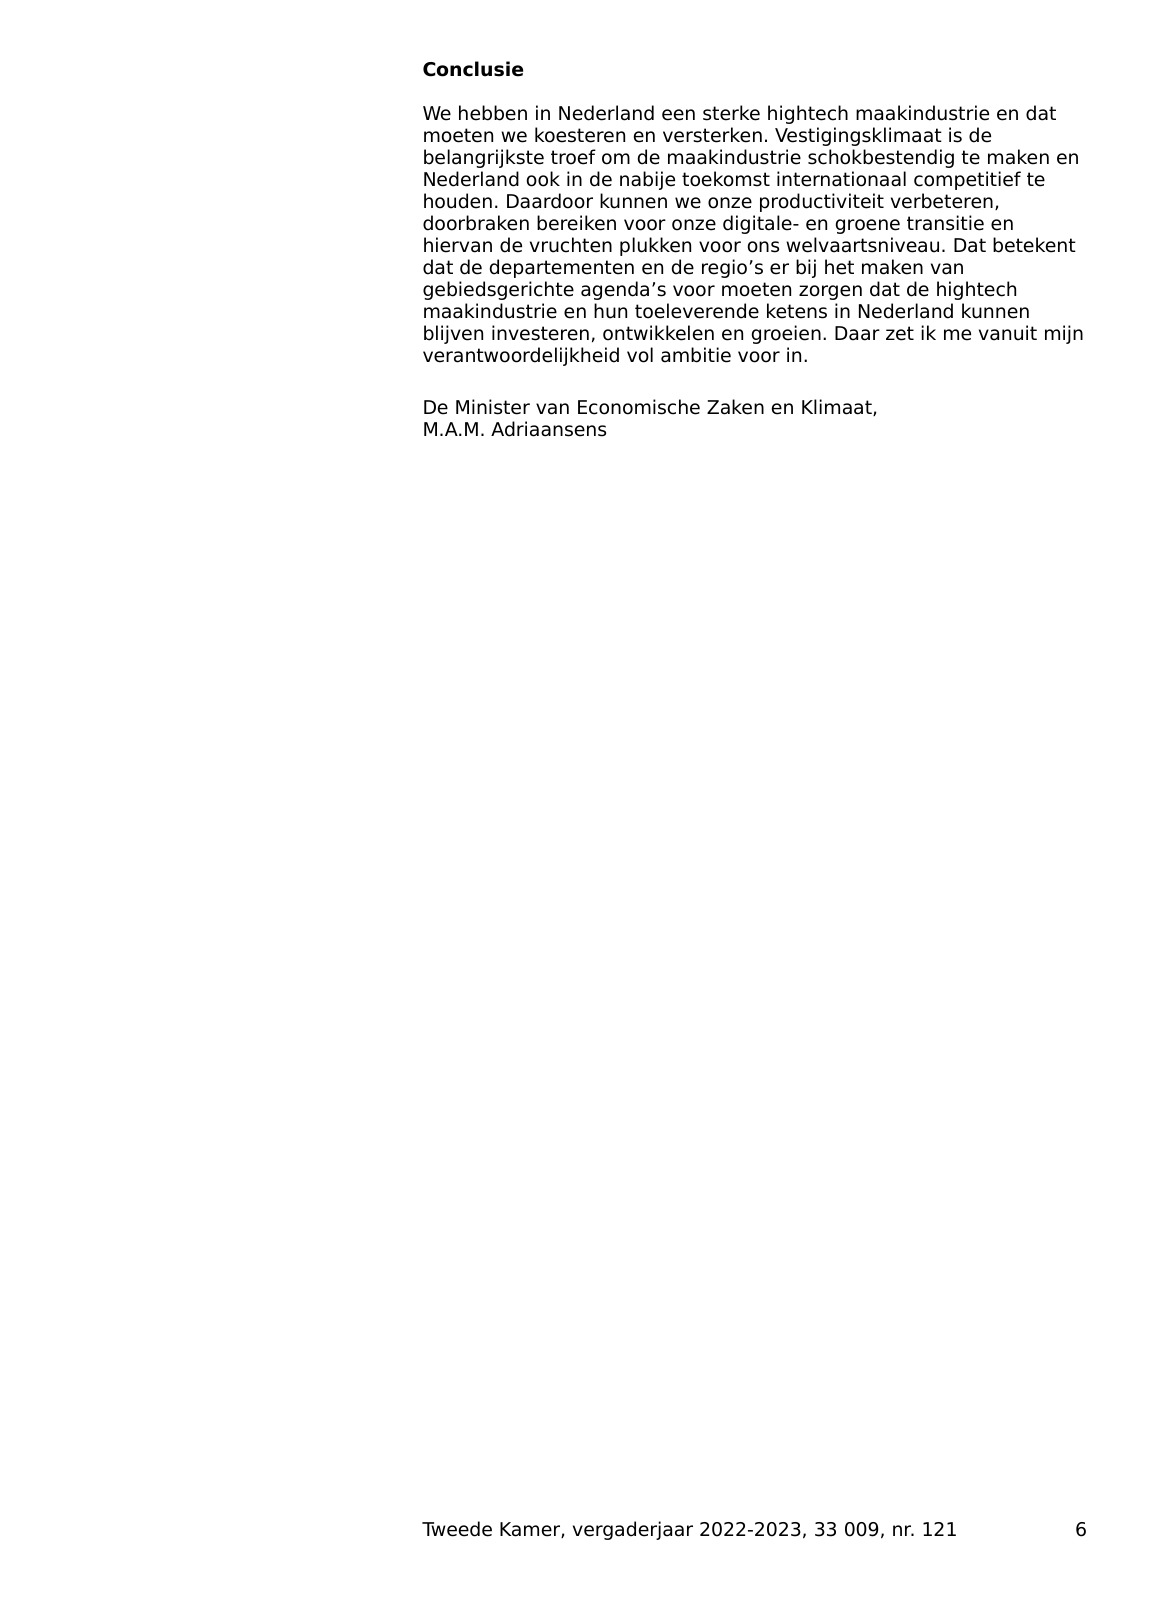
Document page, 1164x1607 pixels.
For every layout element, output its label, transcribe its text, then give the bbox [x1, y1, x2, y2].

subtitle Conclusie [422, 59, 1087, 81]
text We hebben in Nederland een sterke hightech maakindustrie en dat moeten we koesteren en versterken. Vestigingsklimaat is de belangrijkste troef om de maakindustrie schokbestendig te maken en Nederland ook in de nabije toekomst internationaal competitief te houden. Daardoor kunnen we onze productiviteit verbeteren, doorbraken bereiken voor onze digitale- en groene transitie en hiervan de vruchten plukken voor ons welvaartsniveau. Dat betekent dat de departementen en de regio’s er bij het maken van gebiedsgerichte agenda’s voor moeten zorgen dat de hightech maakindustrie en hun toeleverende ketens in Nederland kunnen blijven investeren, ontwikkelen en groeien. Daar zet ik me vanuit mijn verantwoordelijkheid vol ambitie voor in. [422, 103, 1087, 367]
text De Minister van Economische Zaken en Klimaat, M.A.M. Adriaansens [422, 397, 1087, 441]
